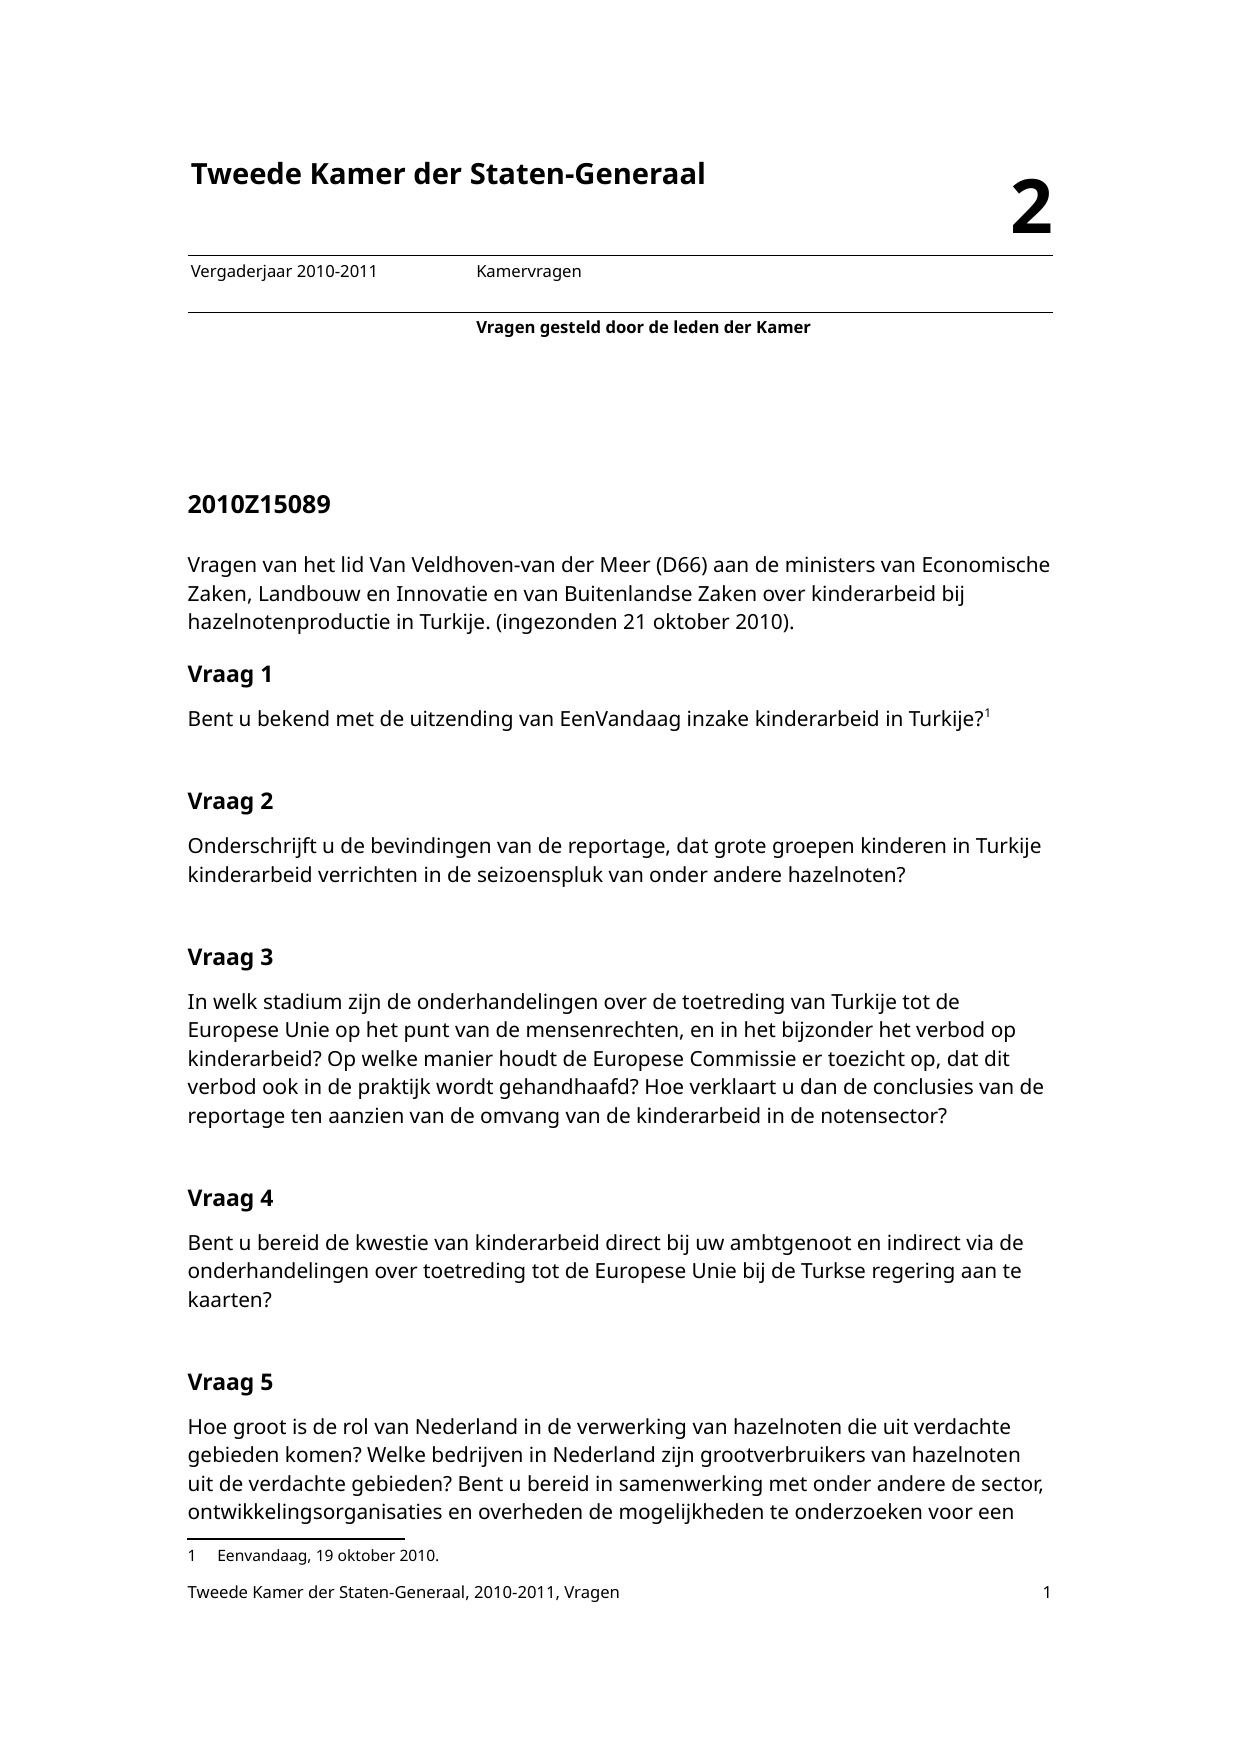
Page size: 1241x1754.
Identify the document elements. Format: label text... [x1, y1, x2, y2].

subtitle Vraag 2 [187, 785, 1053, 817]
subtitle Vraag 1 [187, 658, 1053, 689]
text Bent u bereid de kwestie van kinderarbeid direct bij uw ambtgenoot en indirect via de onderhandelingen over toetreding tot de Europese Unie bij de Turkse regering aan te kaarten? [187, 1228, 1053, 1313]
subtitle Vraag 5 [187, 1366, 1053, 1397]
table_cell Kamervragen [473, 256, 1053, 312]
text Vragen van het lid Van Veldhoven-van der Meer (D66) aan de ministers van Economische Zaken, Landbouw en Innovatie en van Buitenlandse Zaken over kinderarbeid bij hazelnotenproductie in Turkije. (ingezonden 21 oktober 2010). [187, 550, 1053, 636]
table_header 2 [880, 150, 1053, 255]
table_cell Vergaderjaar 2010-2011 [188, 256, 473, 312]
table_cell [188, 313, 473, 339]
text Hoe groot is de rol van Nederland in de verwerking van hazelnoten die uit verdachte gebieden komen? Welke bedrijven in Nederland zijn grootverbruikers van hazelnoten uit de verdachte gebieden? Bent u bereid in samenwerking met onder andere de sector, ontwikkelingsorganisaties en overheden de mogelijkheden te onderzoeken voor een [187, 1412, 1053, 1526]
table_cell Vragen gesteld door de leden der Kamer [473, 313, 1053, 339]
table_header Tweede Kamer der Staten-Generaal [188, 150, 879, 255]
text Bent u bekend met de uitzending van EenVandaag inzake kinderarbeid in Turkije? [187, 704, 1053, 733]
text Onderschrijft u de bevindingen van de reportage, dat grote groepen kinderen in Turkije kinderarbeid verrichten in de seizoenspluk van onder andere hazelnoten? [187, 832, 1053, 888]
text Eenvandaag, 19 oktober 2010. [187, 1538, 1053, 1566]
subtitle Vraag 3 [187, 941, 1053, 972]
text In welk stadium zijn de onderhandelingen over de toetreding van Turkije tot de Europese Unie op het punt van de mensenrechten, en in het bijzonder het verbod op kinderarbeid? Op welke manier houdt de Europese Commissie er toezicht op, dat dit verbod ook in de praktijk wordt gehandhaafd? Hoe verklaart u dan de conclusies van de reportage ten aanzien van de omvang van de kinderarbeid in de notensector? [187, 987, 1053, 1129]
text 2010Z15089 [187, 487, 1053, 521]
subtitle Vraag 4 [187, 1182, 1053, 1213]
